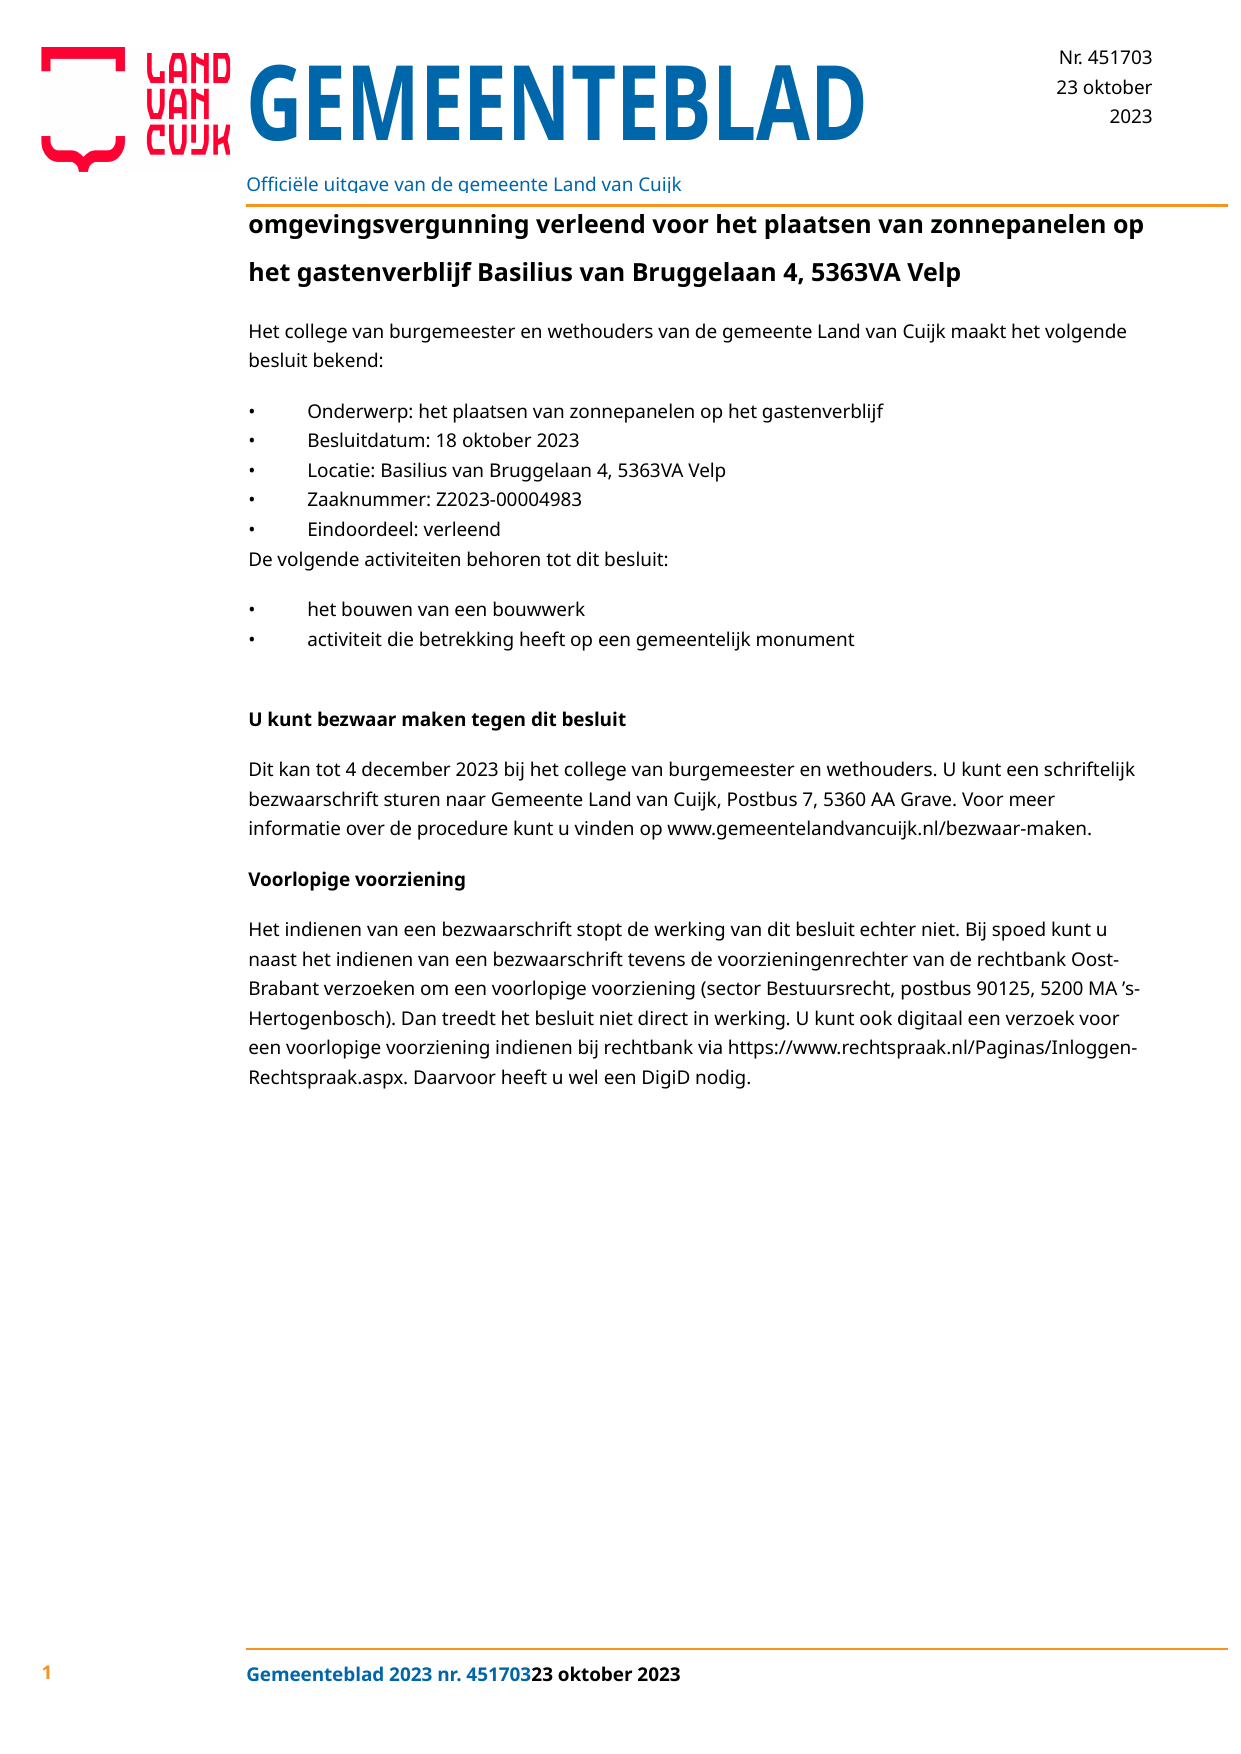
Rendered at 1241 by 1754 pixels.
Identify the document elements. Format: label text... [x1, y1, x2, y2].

text Dit kan tot 4 december 2023 bij het college van burgemeester en wethouders. U kunt een schriftelijk bezwaarschrift sturen naar Gemeente Land van Cuijk, Postbus 7, 5360 AA Grave. Voor meer informatie over de procedure kunt u vinden op www.gemeentelandvancuijk.nl/bezwaar-maken. [248, 756, 1152, 841]
text Voorlopige voorziening [248, 866, 1152, 892]
list het bouwen van een bouwwerk [248, 596, 1152, 622]
text U kunt bezwaar maken tegen dit besluit [248, 706, 1152, 732]
text Het college van burgemeester en wethouders van de gemeente Land van Cuijk maakt het volgende besluit bekend: [248, 318, 1152, 373]
list Locatie: Basilius van Bruggelaan 4, 5363VA Velp [248, 457, 1152, 483]
list Zaaknummer: Z2023-00004983 [248, 487, 1152, 512]
list activiteit die betrekking heeft op een gemeentelijk monument [248, 626, 1152, 652]
text De volgende activiteiten behoren tot dit besluit: [248, 546, 1152, 572]
text omgevingsvergunning verleend voor het plaatsen van zonnepanelen op het gastenverblijf Basilius van Bruggelaan 4, 5363VA Velp [248, 207, 1152, 288]
list Onderwerp: het plaatsen van zonnepanelen op het gastenverblijf [248, 398, 1152, 424]
picture [41, 47, 231, 172]
list Besluitdatum: 18 oktober 2023 [248, 427, 1152, 453]
text Het indienen van een bezwaarschrift stopt de werking van dit besluit echter niet. Bij spoed kunt u naast het indienen van een bezwaarschrift tevens de voorzieningenrechter van de rechtbank Oost-Brabant verzoeken om een voorlopige voorziening (sector Bestuursrecht, postbus 90125, 5200 MA ’s-Hertogenbosch). Dan treedt het besluit niet direct in werking. U kunt ook digitaal een verzoek voor een voorlopige voorziening indienen bij rechtbank via https://www.rechtspraak.nl/Paginas/Inloggen-Rechtspraak.aspx. Daarvoor heeft u wel een DigiD nodig. [248, 916, 1152, 1090]
list Eindoordeel: verleend [248, 516, 1152, 542]
